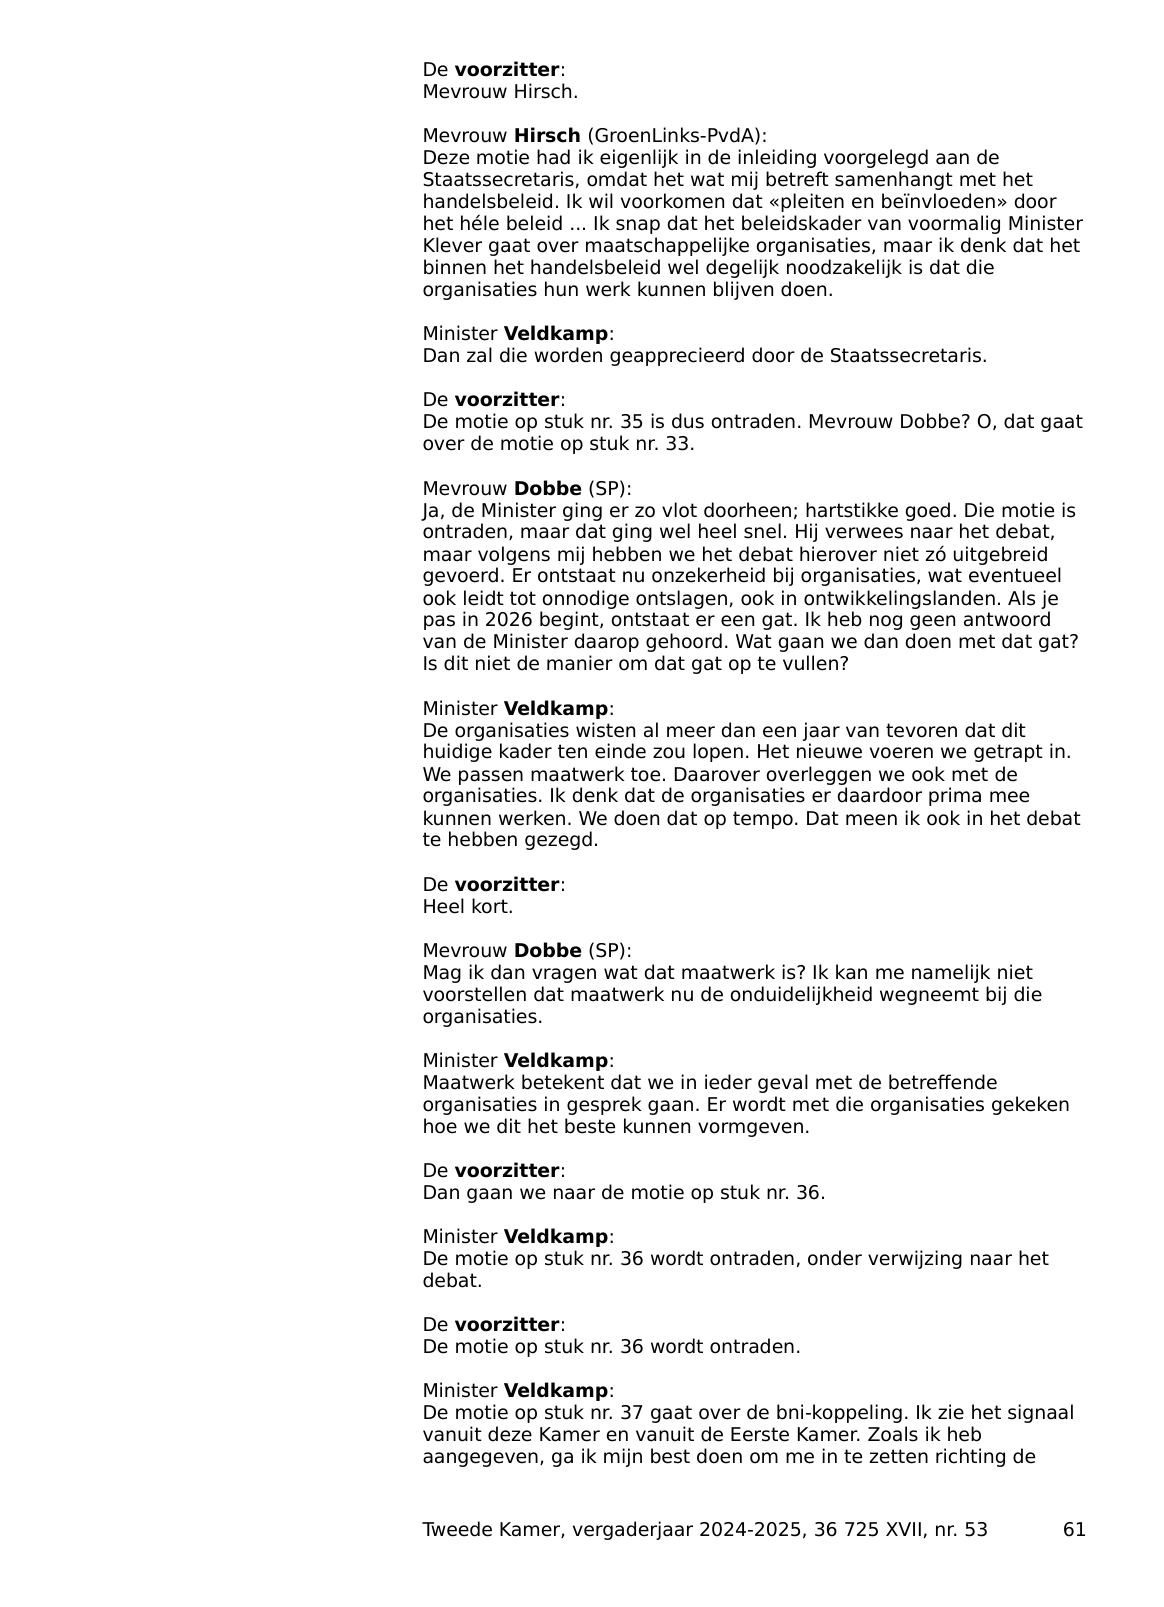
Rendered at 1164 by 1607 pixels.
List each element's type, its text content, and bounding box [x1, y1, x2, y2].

text De voorzitter: [422, 389, 1087, 411]
text Mevrouw Dobbe (SP): [422, 477, 1087, 499]
text De voorzitter: [422, 59, 1087, 81]
text De motie op stuk nr. 35 is dus ontraden. Mevrouw Dobbe? O, dat gaat over de motie op stuk nr. 33. [422, 411, 1087, 455]
text De voorzitter: [422, 1160, 1087, 1182]
text Maatwerk betekent dat we in ieder geval met de betreffende organisaties in gesprek gaan. Er wordt met die organisaties gekeken hoe we dit het beste kunnen vormgeven. [422, 1072, 1087, 1138]
text Dan zal die worden geapprecieerd door de Staatssecretaris. [422, 345, 1087, 367]
text Minister Veldkamp: [422, 323, 1087, 345]
text Mevrouw Hirsch (GroenLinks-PvdA): [422, 125, 1087, 147]
text Mag ik dan vragen wat dat maatwerk is? Ik kan me namelijk niet voorstellen dat maatwerk nu de onduidelijkheid wegneemt bij die organisaties. [422, 962, 1087, 1028]
text De motie op stuk nr. 36 wordt ontraden. [422, 1336, 1087, 1358]
text De motie op stuk nr. 36 wordt ontraden, onder verwijzing naar het debat. [422, 1248, 1087, 1292]
text De motie op stuk nr. 37 gaat over de bni-koppeling. Ik zie het signaal vanuit deze Kamer en vanuit de Eerste Kamer. Zoals ik heb aangegeven, ga ik mijn best doen om me in te zetten richting de [422, 1402, 1087, 1468]
text De voorzitter: [422, 1314, 1087, 1336]
text Minister Veldkamp: [422, 697, 1087, 719]
text Ja, de Minister ging er zo vlot doorheen; hartstikke goed. Die motie is ontraden, maar dat ging wel heel snel. Hij verwees naar het debat, maar volgens mij hebben we het debat hierover niet zó uitgebreid gevoerd. Er ontstaat nu onzekerheid bij organisaties, wat eventueel ook leidt tot onnodige ontslagen, ook in ontwikkelingslanden. Als je pas in 2026 begint, ontstaat er een gat. Ik heb nog geen antwoord van de Minister daarop gehoord. Wat gaan we dan doen met dat gat? Is dit niet de manier om dat gat op te vullen? [422, 499, 1087, 675]
text Minister Veldkamp: [422, 1380, 1087, 1402]
text Minister Veldkamp: [422, 1226, 1087, 1248]
text Minister Veldkamp: [422, 1050, 1087, 1072]
text Mevrouw Hirsch. [422, 81, 1087, 103]
text Dan gaan we naar de motie op stuk nr. 36. [422, 1182, 1087, 1204]
text Deze motie had ik eigenlijk in de inleiding voorgelegd aan de Staatssecretaris, omdat het wat mij betreft samenhangt met het handelsbeleid. Ik wil voorkomen dat «pleiten en beïnvloeden» door het héle beleid ... Ik snap dat het beleidskader van voormalig Minister Klever gaat over maatschappelijke organisaties, maar ik denk dat het binnen het handelsbeleid wel degelijk noodzakelijk is dat die organisaties hun werk kunnen blijven doen. [422, 147, 1087, 301]
text Heel kort. [422, 896, 1087, 917]
text De organisaties wisten al meer dan een jaar van tevoren dat dit huidige kader ten einde zou lopen. Het nieuwe voeren we getrapt in. We passen maatwerk toe. Daarover overleggen we ook met de organisaties. Ik denk dat de organisaties er daardoor prima mee kunnen werken. We doen dat op tempo. Dat meen ik ook in het debat te hebben gezegd. [422, 719, 1087, 851]
text Mevrouw Dobbe (SP): [422, 940, 1087, 962]
text De voorzitter: [422, 873, 1087, 896]
